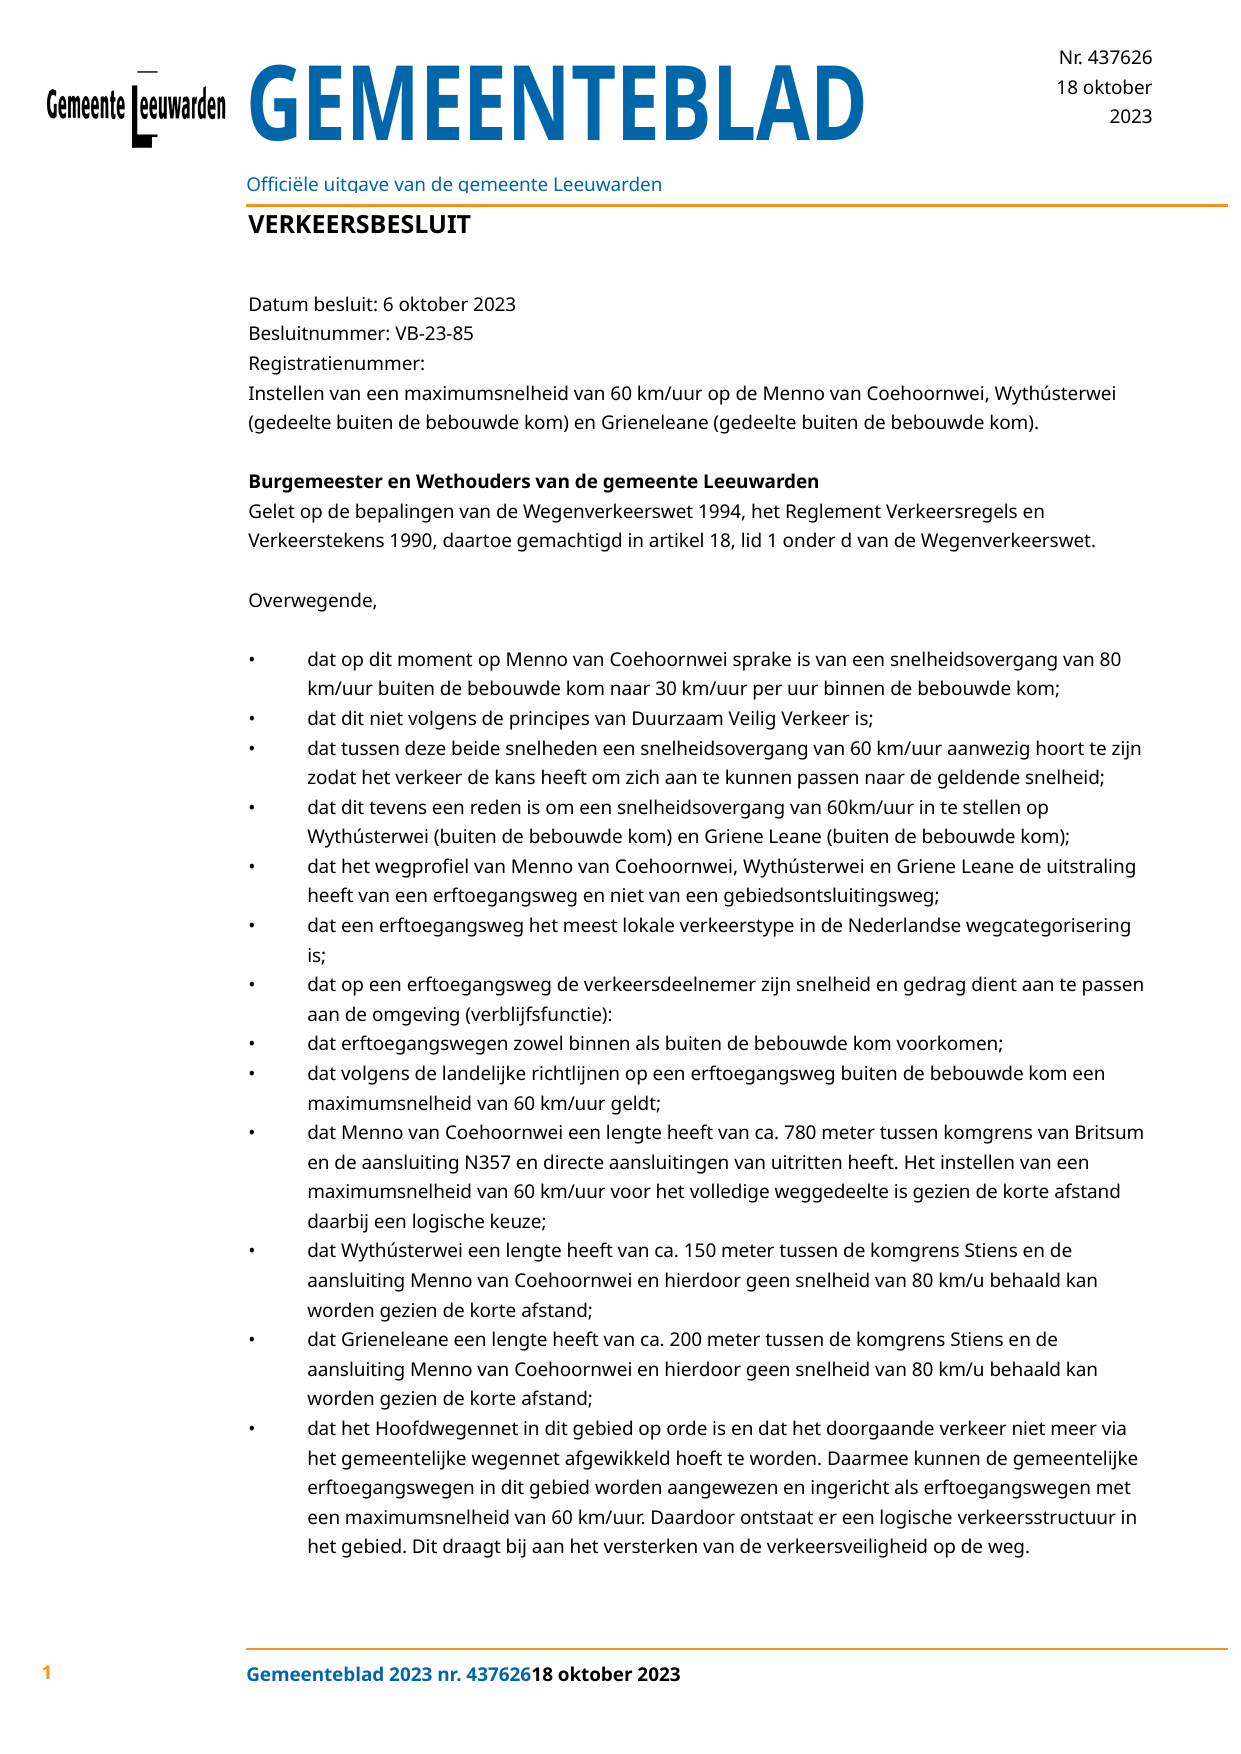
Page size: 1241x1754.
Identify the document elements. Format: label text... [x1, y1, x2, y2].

picture [41, 47, 231, 172]
list dat dit tevens een reden is om een snelheidsovergang van 60km/uur in te stellen op Wythústerwei (buiten de bebouwde kom) en Griene Leane (buiten de bebouwde kom); [248, 794, 1152, 849]
list dat dit niet volgens de principes van Duurzaam Veilig Verkeer is; [248, 705, 1152, 731]
text Gelet op de bepalingen van de Wegenverkeerswet 1994, het Reglement Verkeersregels en Verkeerstekens 1990, daartoe gemachtigd in artikel 18, lid 1 onder d van de Wegenverkeerswet. [248, 498, 1152, 553]
list dat Wythústerwei een lengte heeft van ca. 150 meter tussen de komgrens Stiens en de aansluiting Menno van Coehoornwei en hierdoor geen snelheid van 80 km/u behaald kan worden gezien de korte afstand; [248, 1238, 1152, 1323]
list dat het Hoofdwegennet in dit gebied op orde is en dat het doorgaande verkeer niet meer via het gemeentelijke wegennet afgewikkeld hoeft te worden. Daarmee kunnen de gemeentelijke erftoegangswegen in dit gebied worden aangewezen en ingericht als erftoegangswegen met een maximumsnelheid van 60 km/uur. Daardoor ontstaat er een logische verkeersstructuur in het gebied. Dit draagt bij aan het versterken van de verkeersveiligheid op de weg. [248, 1415, 1152, 1559]
text Burgemeester en Wethouders van de gemeente Leeuwarden [248, 468, 1152, 494]
list dat erftoegangswegen zowel binnen als buiten de bebouwde kom voorkomen; [248, 1031, 1152, 1056]
text Registratienummer: [248, 350, 1152, 376]
text Overwegende, [248, 587, 1152, 613]
list dat het wegprofiel van Menno van Coehoornwei, Wythústerwei en Griene Leane de uitstraling heeft van een erftoegangsweg en niet van een gebiedsontsluitingsweg; [248, 853, 1152, 908]
list dat op een erftoegangsweg de verkeersdeelnemer zijn snelheid en gedrag dient aan te passen aan de omgeving (verblijfsfunctie): [248, 971, 1152, 1027]
text Datum besluit: 6 oktober 2023 [248, 291, 1152, 317]
list dat op dit moment op Menno van Coehoornwei sprake is van een snelheidsovergang van 80 km/uur buiten de bebouwde kom naar 30 km/uur per uur binnen de bebouwde kom; [248, 646, 1152, 701]
text Instellen van een maximumsnelheid van 60 km/uur op de Menno van Coehoornwei, Wythústerwei (gedeelte buiten de bebouwde kom) en Grieneleane (gedeelte buiten de bebouwde kom). [248, 380, 1152, 435]
text VERKEERSBESLUIT [248, 207, 1152, 241]
list dat Menno van Coehoornwei een lengte heeft van ca. 780 meter tussen komgrens van Britsum en de aansluiting N357 en directe aansluitingen van uitritten heeft. Het instellen van een maximumsnelheid van 60 km/uur voor het volledige weggedeelte is gezien de korte afstand daarbij een logische keuze; [248, 1119, 1152, 1234]
text Besluitnummer: VB-23-85 [248, 321, 1152, 346]
list dat tussen deze beide snelheden een snelheidsovergang van 60 km/uur aanwezig hoort te zijn zodat het verkeer de kans heeft om zich aan te kunnen passen naar de geldende snelheid; [248, 735, 1152, 790]
list dat volgens de landelijke richtlijnen op een erftoegangsweg buiten de bebouwde kom een maximumsnelheid van 60 km/uur geldt; [248, 1060, 1152, 1116]
list dat Grieneleane een lengte heeft van ca. 200 meter tussen de komgrens Stiens en de aansluiting Menno van Coehoornwei en hierdoor geen snelheid van 80 km/u behaald kan worden gezien de korte afstand; [248, 1326, 1152, 1411]
list dat een erftoegangsweg het meest lokale verkeerstype in de Nederlandse wegcategorisering is; [248, 912, 1152, 968]
